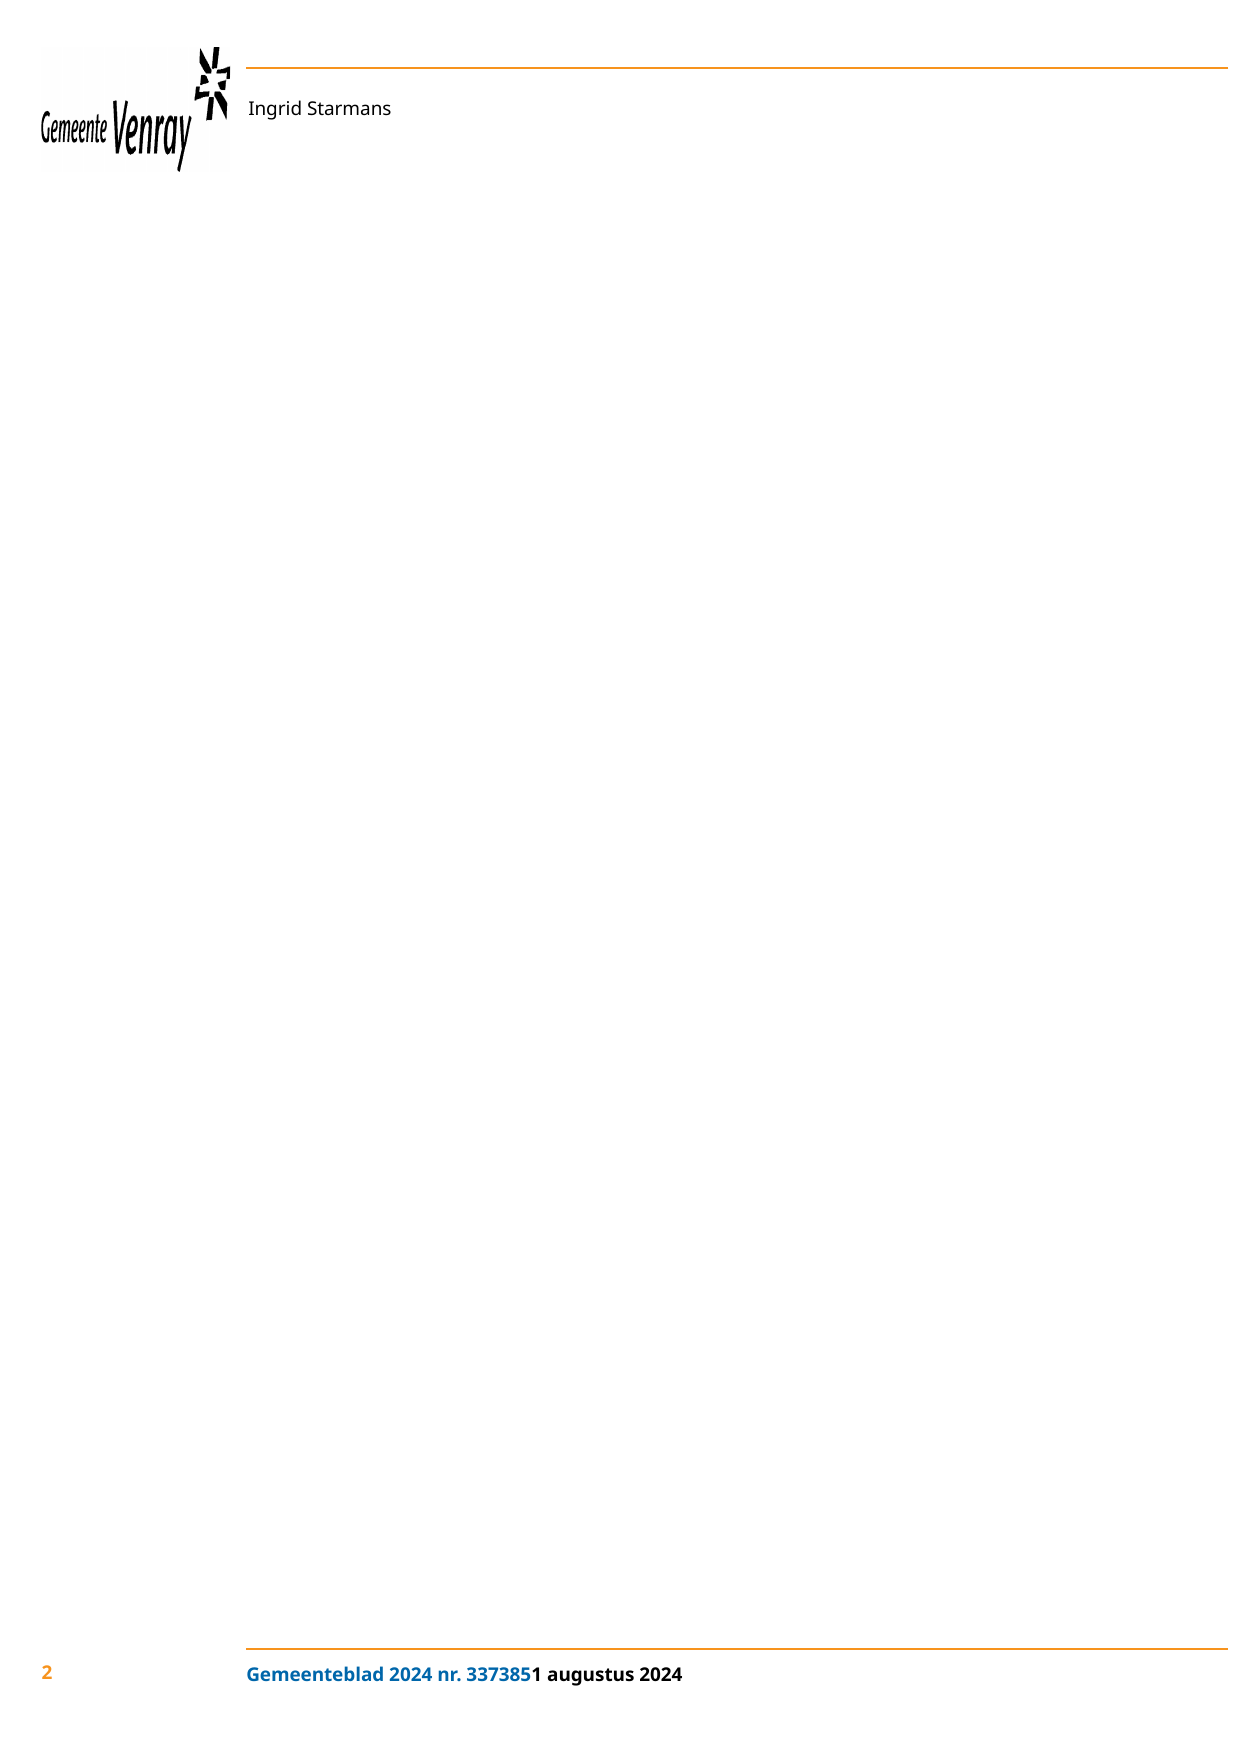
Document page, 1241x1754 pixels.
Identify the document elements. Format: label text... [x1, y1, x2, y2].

picture [41, 47, 231, 172]
text Ingrid Starmans [248, 95, 1152, 121]
